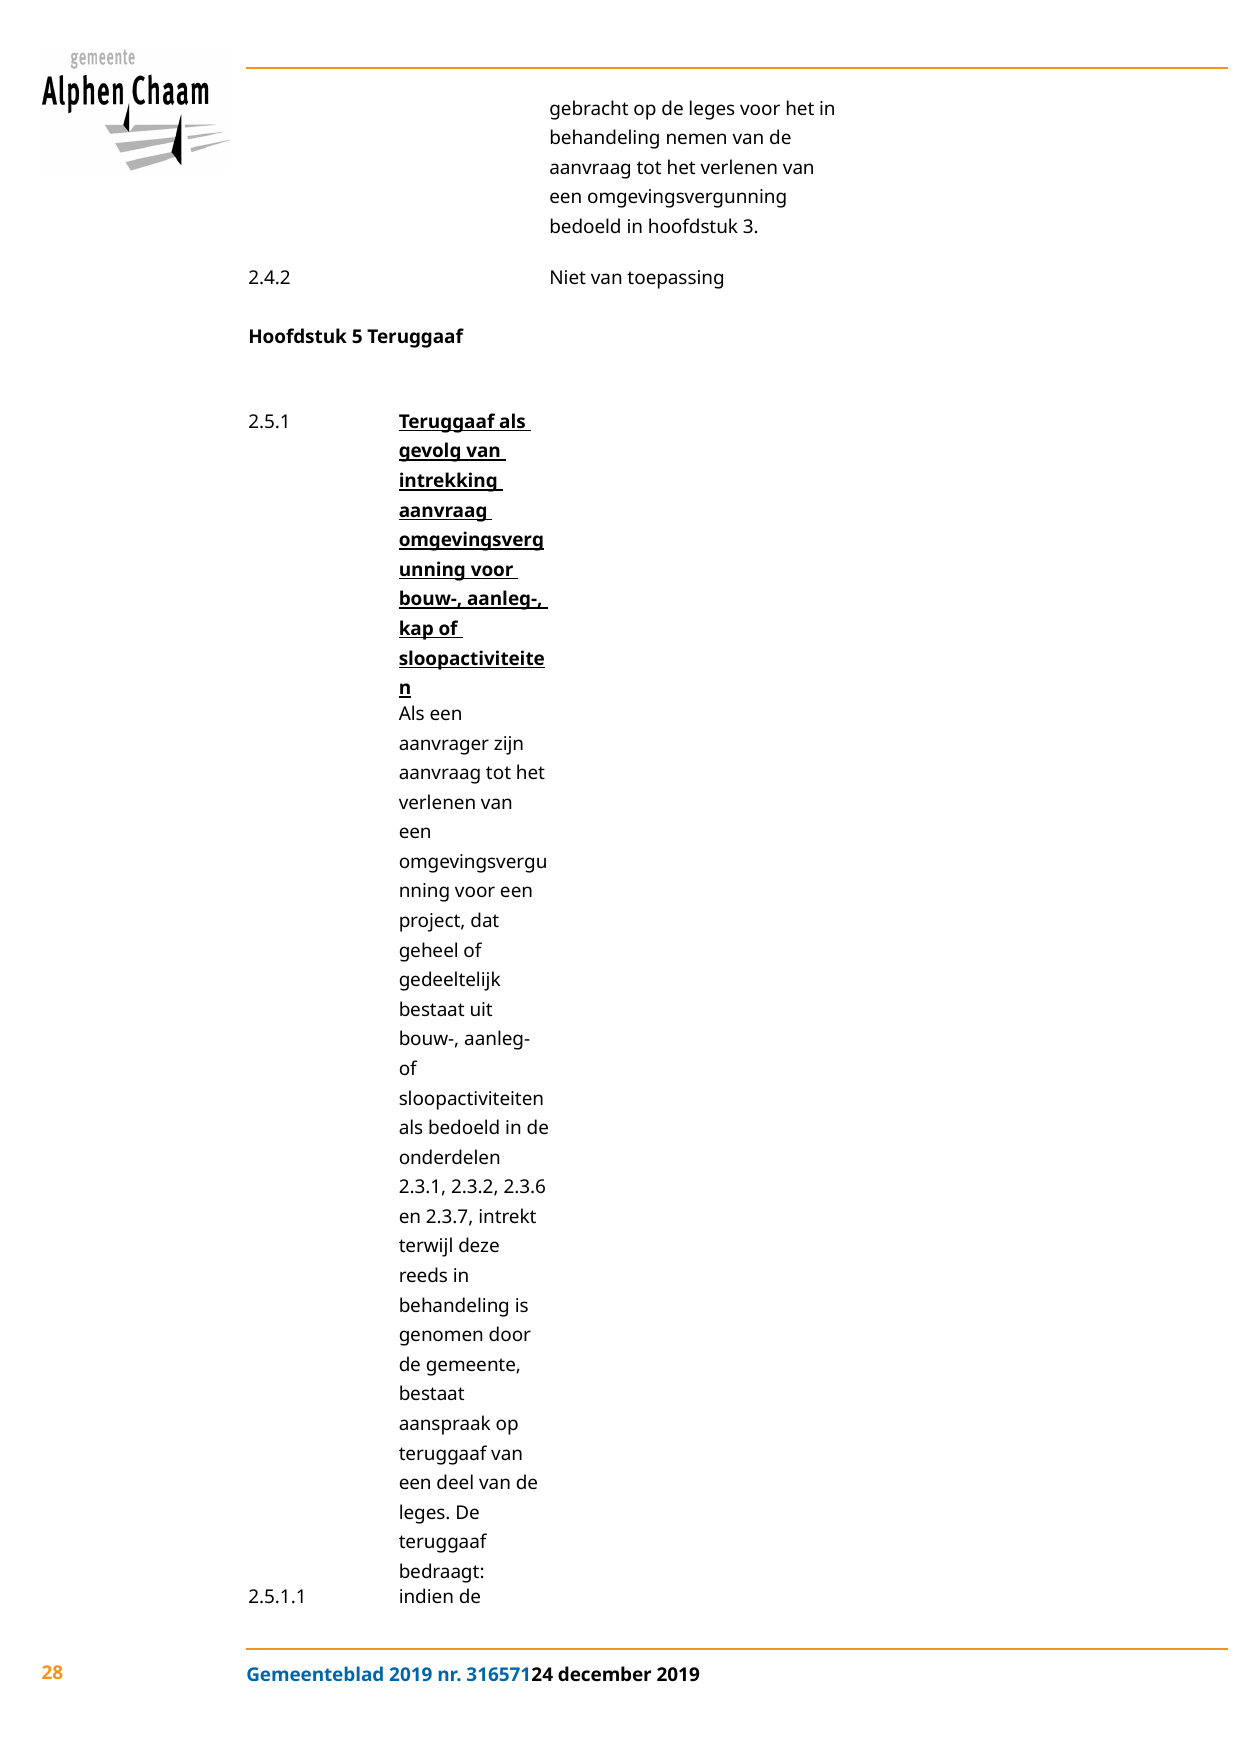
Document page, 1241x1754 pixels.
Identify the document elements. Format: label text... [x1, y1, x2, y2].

table_cell [248, 95, 549, 239]
table_cell [549, 239, 850, 264]
table_cell 2.5.1 [248, 408, 398, 700]
picture [41, 47, 231, 172]
table_cell [549, 1584, 700, 1609]
table_cell indien de [399, 1584, 549, 1609]
table_cell [549, 700, 700, 1584]
table_cell Niet van toepassing [549, 265, 850, 290]
text Hoofdstuk 5 Teruggaaf [248, 323, 1152, 349]
table_cell [850, 239, 1152, 264]
table_cell [248, 239, 549, 264]
table_header [248, 383, 398, 408]
table_cell 2.5.1.1 [248, 1584, 398, 1609]
table_cell gebracht op de leges voor het in behandeling nemen van de aanvraag tot het verlenen van een omgevingsvergunning bedoeld in hoofdstuk 3. [549, 95, 850, 239]
table_cell [850, 95, 1152, 239]
table_cell Als een aanvrager zijn aanvraag tot het verlenen van een omgevingsvergunning voor een project, dat geheel of gedeeltelijk bestaat uit bouw-, aanleg- of sloopactiviteiten als bedoeld in de onderdelen 2.3.1, 2.3.2, 2.3.6 en 2.3.7, intrekt terwijl deze reeds in behandeling is genomen door de gemeente, bestaat aanspraak op teruggaaf van een deel van de leges. De teruggaaf bedraagt: [399, 700, 549, 1584]
table_cell Teruggaaf als gevolg van intrekking aanvraag omgevingsvergunning voor bouw-, aanleg-, kap of sloopactiviteiten [399, 408, 549, 700]
table_cell [549, 408, 700, 700]
table_header [399, 383, 549, 408]
table_header [549, 383, 700, 408]
table_cell 2.4.2 [248, 265, 549, 290]
table_cell [850, 265, 1152, 290]
table_cell [248, 700, 398, 1584]
